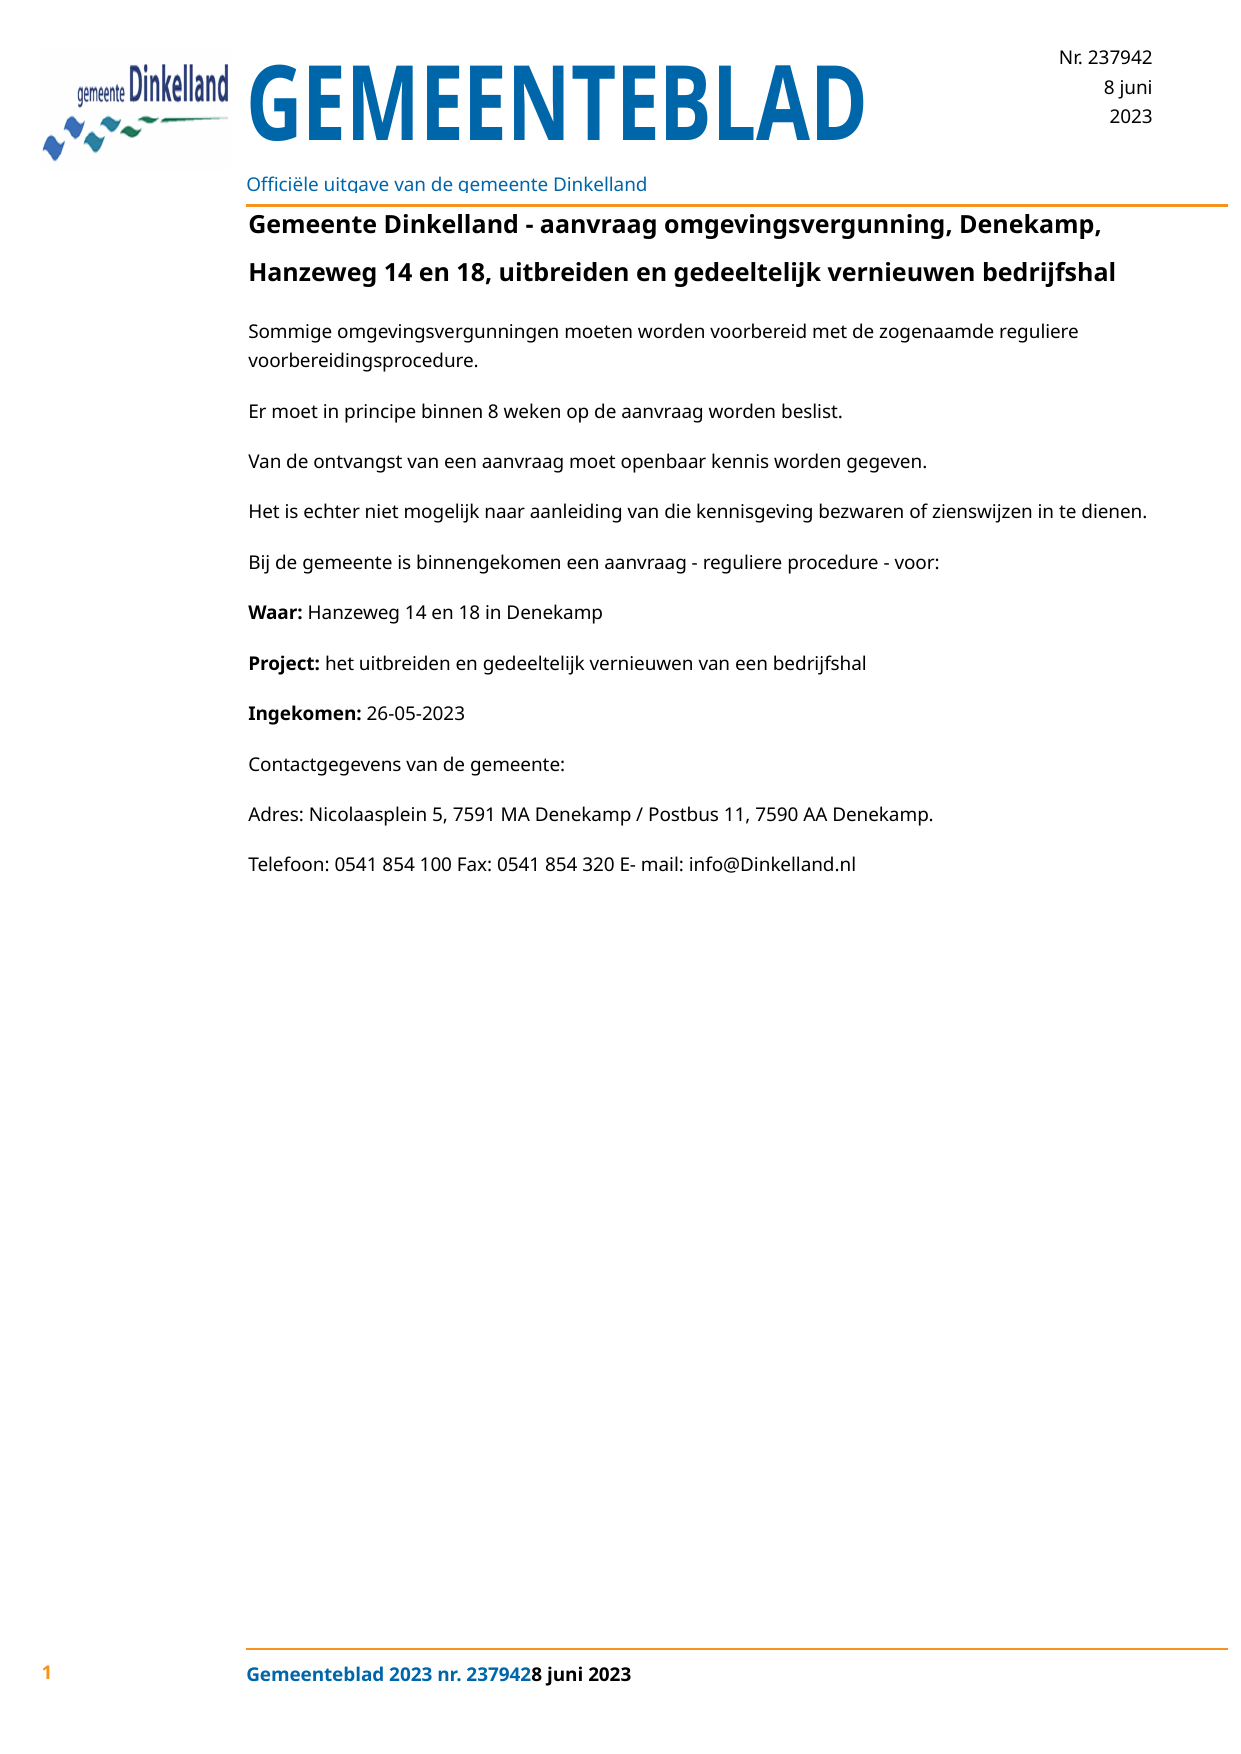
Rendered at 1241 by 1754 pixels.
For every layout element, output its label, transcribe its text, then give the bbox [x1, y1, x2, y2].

text Waar: Hanzeweg 14 en 18 in Denekamp [248, 599, 1152, 625]
text Het is echter niet mogelijk naar aanleiding van die kennisgeving bezwaren of zienswijzen in te dienen. [248, 499, 1152, 524]
text Contactgegevens van de gemeente: [248, 751, 1152, 777]
text Ingekomen: 26-05-2023 [248, 700, 1152, 726]
text Van de ontvangst van een aanvraag moet openbaar kennis worden gegeven. [248, 448, 1152, 474]
text Gemeente Dinkelland - aanvraag omgevingsvergunning, Denekamp, Hanzeweg 14 en 18, uitbreiden en gedeeltelijk vernieuwen bedrijfshal [248, 207, 1152, 288]
text Sommige omgevingsvergunningen moeten worden voorbereid met de zogenaamde reguliere voorbereidingsprocedure. [248, 318, 1152, 373]
text Telefoon: 0541 854 100 Fax: 0541 854 320 E- mail: info@Dinkelland.nl [248, 852, 1152, 877]
text Er moet in principe binnen 8 weken op de aanvraag worden beslist. [248, 398, 1152, 424]
text Project: het uitbreiden en gedeeltelijk vernieuwen van een bedrijfshal [248, 650, 1152, 676]
text Adres: Nicolaasplein 5, 7591 MA Denekamp / Postbus 11, 7590 AA Denekamp. [248, 801, 1152, 827]
text Bij de gemeente is binnengekomen een aanvraag - reguliere procedure - voor: [248, 549, 1152, 575]
picture [41, 47, 231, 172]
